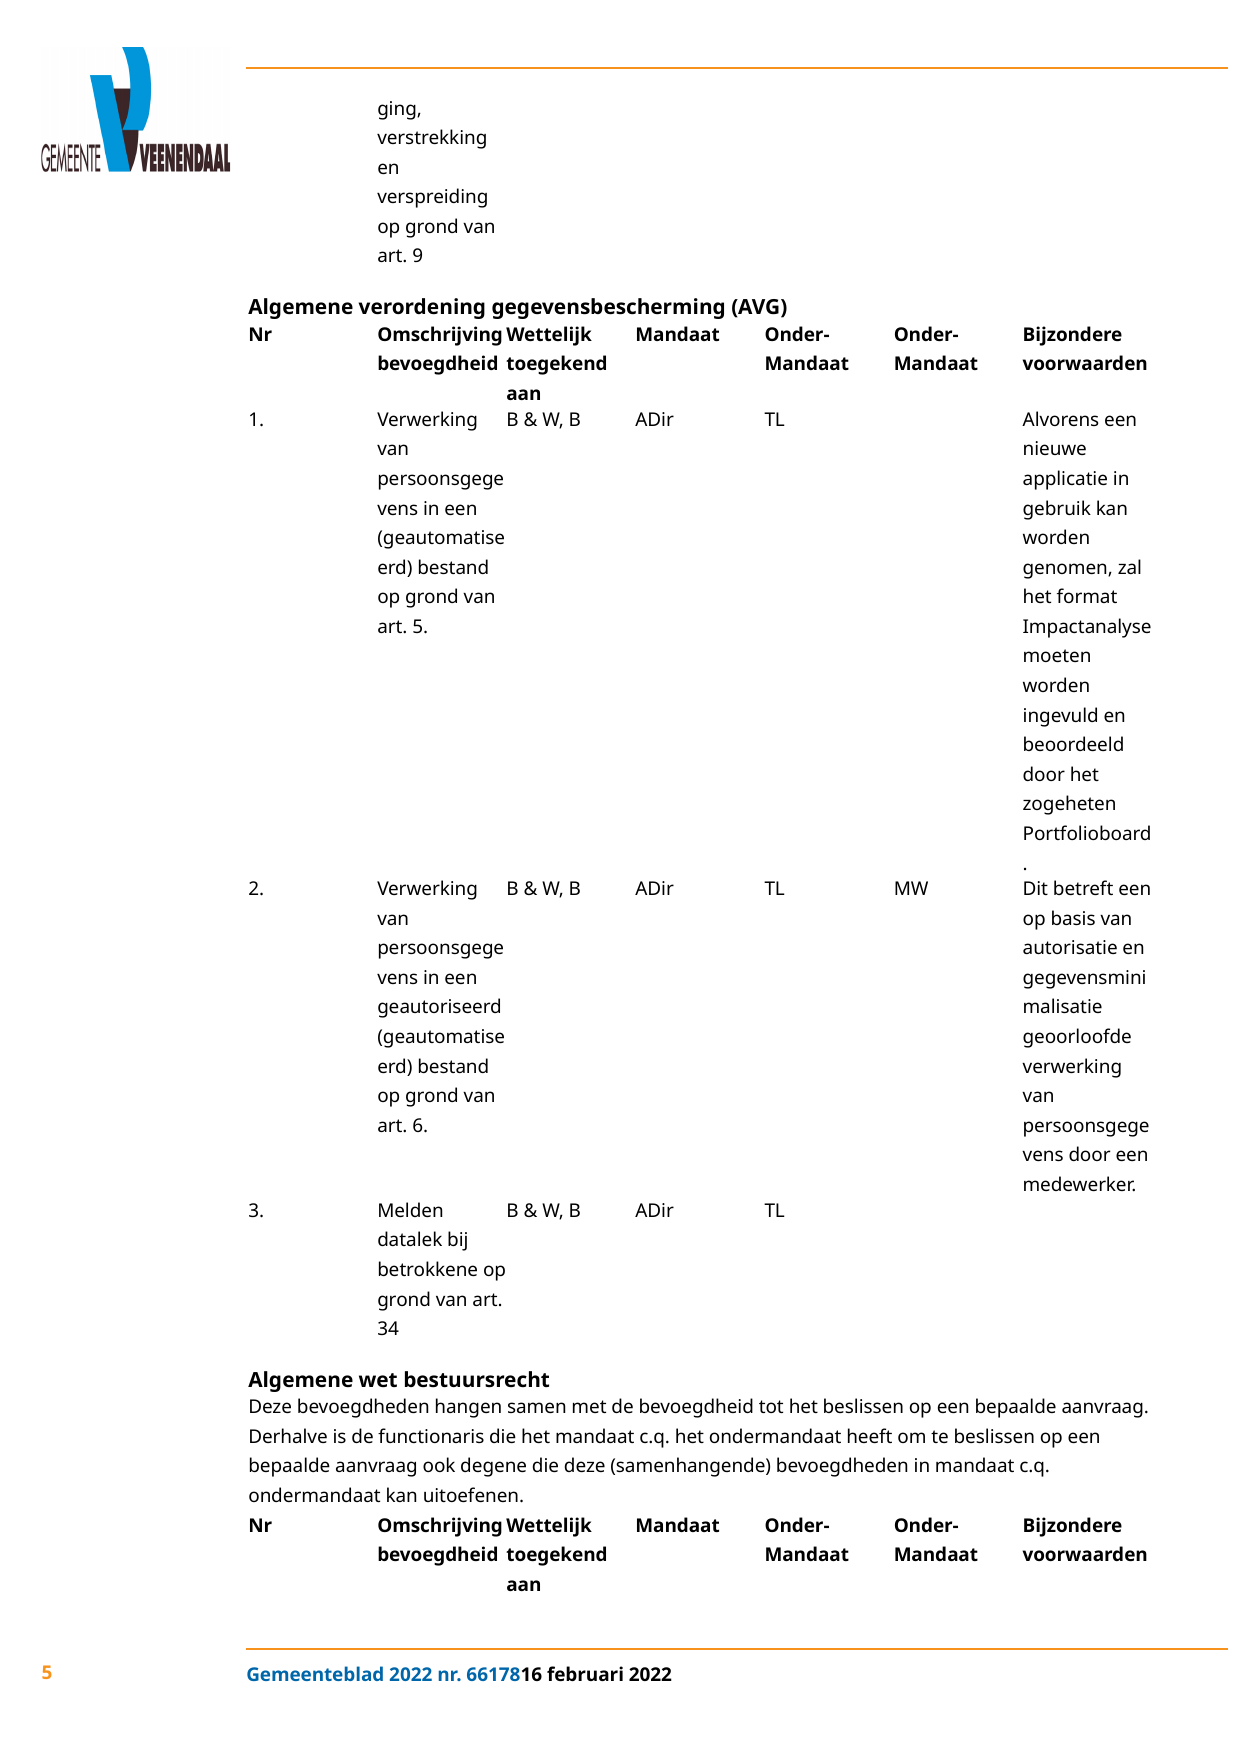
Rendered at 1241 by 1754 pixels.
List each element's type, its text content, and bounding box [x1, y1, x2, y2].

table_cell [764, 95, 893, 268]
table_cell Verwerking van persoonsgegevens in een geautoriseerd (geautomatiseerd) bestand op grond van art. 6. [377, 875, 506, 1197]
table_cell [894, 1197, 1022, 1341]
table_cell ADir [635, 1197, 764, 1341]
table_cell B & W, B [506, 406, 635, 875]
table_header Onder- Mandaat [894, 1512, 1022, 1597]
table_header Nr [248, 321, 377, 406]
table_header Onder- Mandaat [764, 321, 893, 406]
table_cell TL [764, 875, 893, 1197]
table_header Nr [248, 1512, 377, 1597]
picture [123, 47, 231, 172]
table_cell ging, verstrekking en verspreiding op grond van art. 9 [377, 95, 506, 268]
table_header Omschrijving bevoegdheid [377, 1512, 506, 1597]
table_cell [894, 95, 1022, 268]
table_header Onder- Mandaat [894, 321, 1022, 406]
text Algemene wet bestuursrecht [248, 1365, 1152, 1393]
table_header Bijzondere voorwaarden [1023, 321, 1152, 406]
text Algemene verordening gegevensbescherming (AVG) [248, 292, 1152, 321]
table_cell B & W, B [506, 1197, 635, 1341]
table_header Mandaat [635, 321, 764, 406]
table_header Wettelijk toegekend aan [506, 1512, 635, 1597]
table_cell Alvorens een nieuwe applicatie in gebruik kan worden genomen, zal het format Impactanalyse moeten worden ingevuld en beoordeeld door het zogeheten Portfolioboard. [1023, 406, 1152, 875]
table_header Bijzondere voorwaarden [1023, 1512, 1152, 1597]
table_cell [248, 875, 377, 1197]
table_cell ADir [635, 406, 764, 875]
table_header Mandaat [635, 1512, 764, 1597]
table_cell Dit betreft een op basis van autorisatie en gegevensminimalisatie geoorloofde verwerking van persoonsgegevens door een medewerker. [1023, 875, 1152, 1197]
table_cell [1023, 1197, 1152, 1341]
table_cell [1023, 95, 1152, 268]
text Deze bevoegdheden hangen samen met de bevoegdheid tot het beslissen op een bepaalde aanvraag. Derhalve is de functionaris die het mandaat c.q. het ondermandaat heeft om te beslissen op een bepaalde aanvraag ook degene die deze (samenhangende) bevoegdheden in mandaat c.q. ondermandaat kan uitoefenen. [248, 1393, 1152, 1508]
table_cell Melden datalek bij betrokkene op grond van art. 34 [377, 1197, 506, 1341]
table_header Omschrijving bevoegdheid [377, 321, 506, 406]
table_cell ADir [635, 875, 764, 1197]
table_cell [248, 95, 377, 268]
table_cell [635, 95, 764, 268]
table_cell [248, 406, 377, 875]
table_header Wettelijk toegekend aan [506, 321, 635, 406]
table_cell [894, 406, 1022, 875]
picture [41, 47, 130, 172]
table_cell TL [764, 1197, 893, 1341]
table_cell MW [894, 875, 1022, 1197]
table_cell TL [764, 406, 893, 875]
table_cell [506, 95, 635, 268]
table_cell B & W, B [506, 875, 635, 1197]
table_header Onder- Mandaat [764, 1512, 893, 1597]
table_cell [248, 1197, 377, 1341]
table_cell Verwerking van persoonsgegevens in een (geautomatiseerd) bestand op grond van art. 5. [377, 406, 506, 875]
